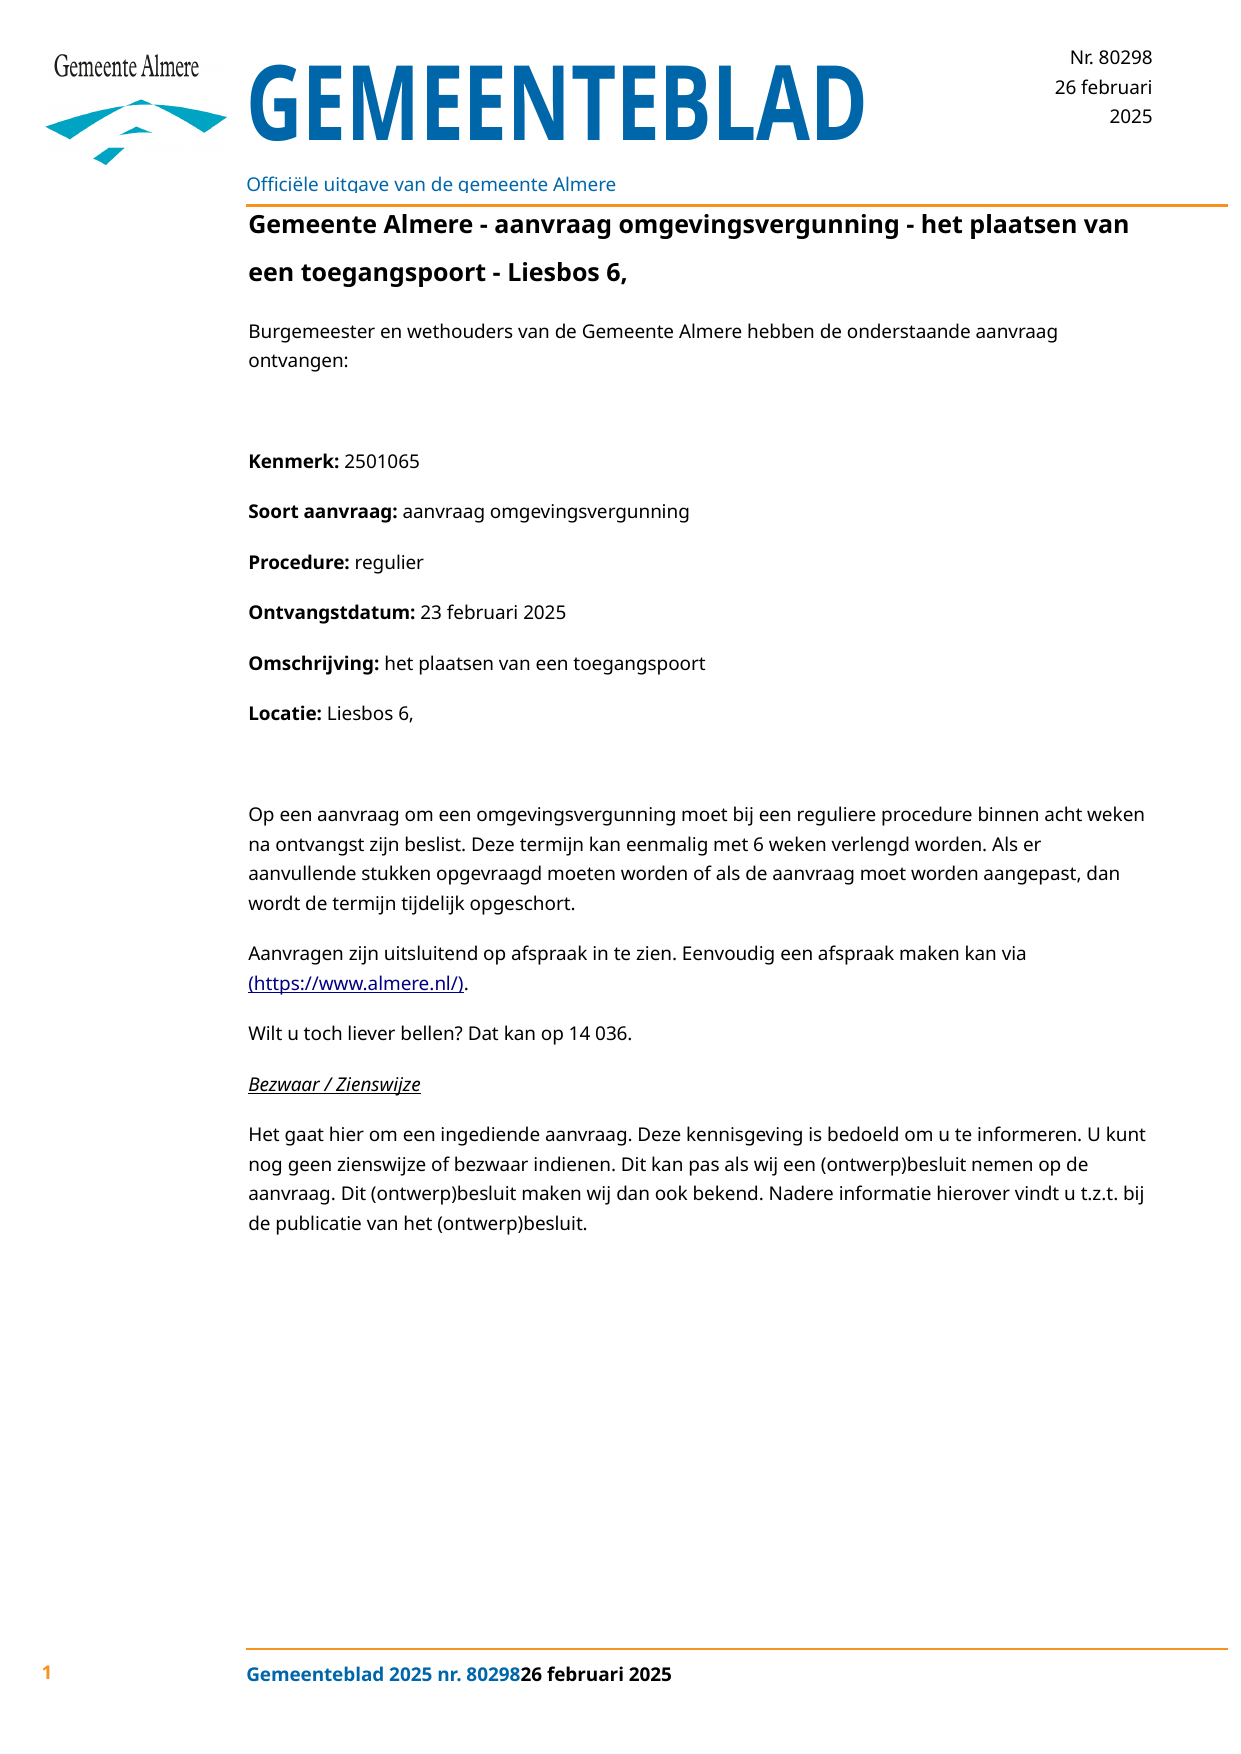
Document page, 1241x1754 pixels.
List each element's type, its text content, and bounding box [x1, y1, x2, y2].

text Omschrijving: het plaatsen van een toegangspoort [248, 650, 1152, 676]
text Procedure: regulier [248, 549, 1152, 575]
text Wilt u toch liever bellen? Dat kan op 14 036. [248, 1020, 1152, 1046]
text Op een aanvraag om een omgevingsvergunning moet bij een reguliere procedure binnen acht weken na ontvangst zijn beslist. Deze termijn kan eenmalig met 6 weken verlengd worden. Als er aanvullende stukken opgevraagd moeten worden of als de aanvraag moet worden aangepast, dan wordt de termijn tijdelijk opgeschort. [248, 801, 1152, 916]
picture [41, 47, 231, 172]
text Ontvangstdatum: 23 februari 2025 [248, 599, 1152, 625]
text Soort aanvraag: aanvraag omgevingsvergunning [248, 499, 1152, 524]
text Het gaat hier om een ingediende aanvraag. Deze kennisgeving is bedoeld om u te informeren. U kunt nog geen zienswijze of bezwaar indienen. Dit kan pas als wij een (ontwerp)besluit nemen op de aanvraag. Dit (ontwerp)besluit maken wij dan ook bekend. Nadere informatie hierover vindt u t.z.t. bij de publicatie van het (ontwerp)besluit. [248, 1121, 1152, 1236]
text Locatie: Liesbos 6, [248, 700, 1152, 726]
text Aanvragen zijn uitsluitend op afspraak in te zien. Eenvoudig een afspraak maken kan via (https://www.almere.nl/). [248, 940, 1152, 996]
text Gemeente Almere - aanvraag omgevingsvergunning - het plaatsen van een toegangspoort - Liesbos 6, [248, 207, 1152, 288]
text Burgemeester en wethouders van de Gemeente Almere hebben de onderstaande aanvraag ontvangen: [248, 318, 1152, 373]
text Kenmerk: 2501065 [248, 448, 1152, 474]
text Bezwaar / Zienswijze [248, 1071, 1152, 1097]
